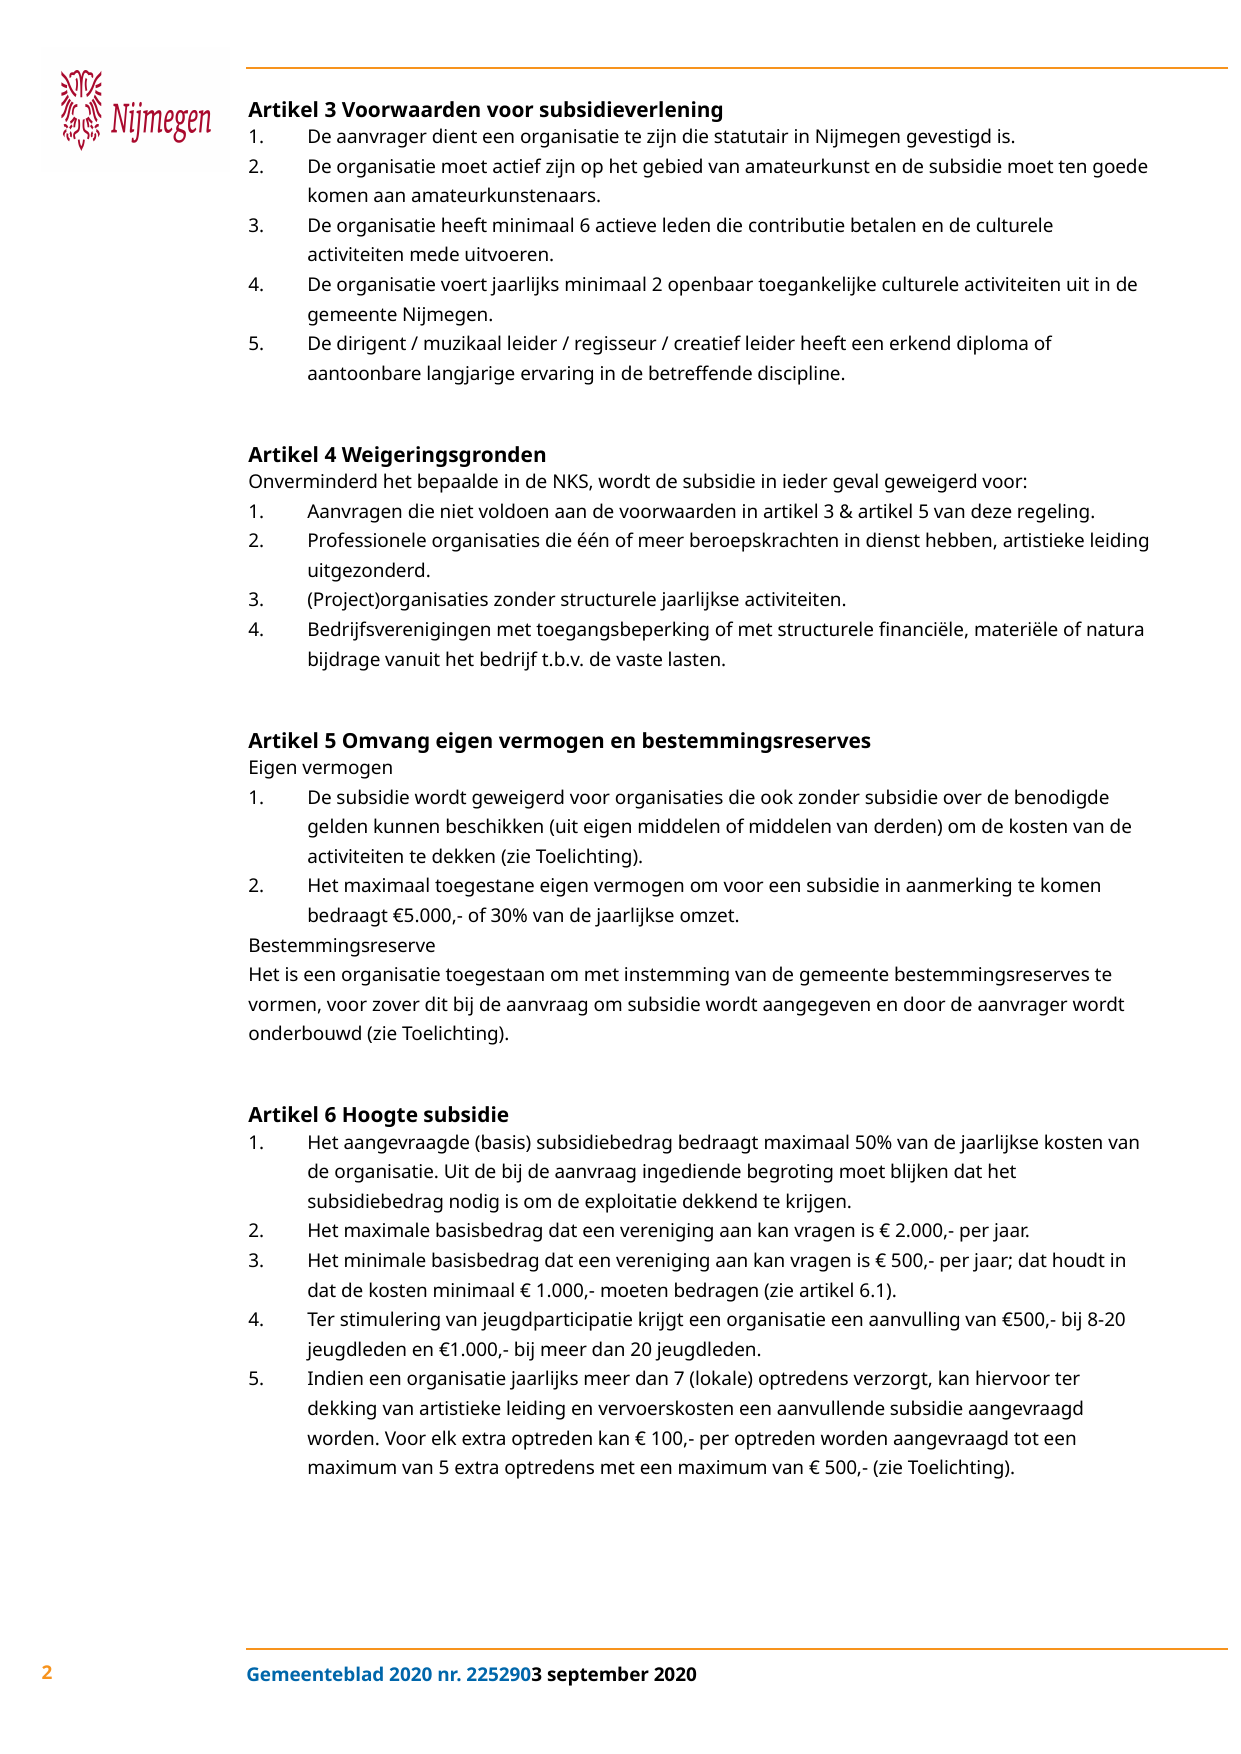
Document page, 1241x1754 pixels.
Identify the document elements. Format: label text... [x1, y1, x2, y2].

text Bestemmingsreserve [248, 932, 1152, 957]
text Eigen vermogen [248, 754, 1152, 780]
list Bedrijfsverenigingen met toegangsbeperking of met structurele financiële, materiële of natura bijdrage vanuit het bedrijf t.b.v. de vaste lasten. [248, 616, 1152, 672]
text Onverminderd het bepaalde in de NKS, wordt de subsidie in ieder geval geweigerd voor: [248, 468, 1152, 494]
list Het maximaal toegestane eigen vermogen om voor een subsidie in aanmerking te komen bedraagt €5.000,- of 30% van de jaarlijkse omzet. [248, 873, 1152, 928]
list De subsidie wordt geweigerd voor organisaties die ook zonder subsidie over de benodigde gelden kunnen beschikken (uit eigen middelen of middelen van derden) om de kosten van de activiteiten te dekken (zie Toelichting). [248, 784, 1152, 869]
list De organisatie heeft minimaal 6 actieve leden die contributie betalen en de culturele activiteiten mede uitvoeren. [248, 212, 1152, 267]
list Het minimale basisbedrag dat een vereniging aan kan vragen is € 500,- per jaar; dat houdt in dat de kosten minimaal € 1.000,- moeten bedragen (zie artikel 6.1). [248, 1247, 1152, 1303]
list De aanvrager dient een organisatie te zijn die statutair in Nijmegen gevestigd is. [248, 123, 1152, 149]
text Artikel 5 Omvang eigen vermogen en bestemmingsreserves [248, 726, 1152, 754]
list (Project)organisaties zonder structurele jaarlijkse activiteiten. [248, 587, 1152, 612]
list De organisatie moet actief zijn op het gebied van amateurkunst en de subsidie moet ten goede komen aan amateurkunstenaars. [248, 153, 1152, 208]
list Aanvragen die niet voldoen aan de voorwaarden in artikel 3 & artikel 5 van deze regeling. [248, 498, 1152, 524]
picture [41, 47, 231, 172]
text Artikel 6 Hoogte subsidie [248, 1101, 1152, 1129]
list Het maximale basisbedrag dat een vereniging aan kan vragen is € 2.000,- per jaar. [248, 1218, 1152, 1243]
text Het is een organisatie toegestaan om met instemming van de gemeente bestemmingsreserves te vormen, voor zover dit bij de aanvraag om subsidie wordt aangegeven en door de aanvrager wordt onderbouwd (zie Toelichting). [248, 961, 1152, 1046]
text Artikel 3 Voorwaarden voor subsidieverlening [248, 95, 1152, 123]
list De organisatie voert jaarlijks minimaal 2 openbaar toegankelijke culturele activiteiten uit in de gemeente Nijmegen. [248, 271, 1152, 326]
list Het aangevraagde (basis) subsidiebedrag bedraagt maximaal 50% van de jaarlijkse kosten van de organisatie. Uit de bij de aanvraag ingediende begroting moet blijken dat het subsidiebedrag nodig is om de exploitatie dekkend te krijgen. [248, 1129, 1152, 1214]
list De dirigent / muzikaal leider / regisseur / creatief leider heeft een erkend diploma of aantoonbare langjarige ervaring in de betreffende discipline. [248, 330, 1152, 386]
list Ter stimulering van jeugdparticipatie krijgt een organisatie een aanvulling van €500,- bij 8-20 jeugdleden en €1.000,- bij meer dan 20 jeugdleden. [248, 1306, 1152, 1362]
list Professionele organisaties die één of meer beroepskrachten in dienst hebben, artistieke leiding uitgezonderd. [248, 527, 1152, 583]
list Indien een organisatie jaarlijks meer dan 7 (lokale) optredens verzorgt, kan hiervoor ter dekking van artistieke leiding en vervoerskosten een aanvullende subsidie aangevraagd worden. Voor elk extra optreden kan € 100,- per optreden worden aangevraagd tot een maximum van 5 extra optredens met een maximum van € 500,- (zie Toelichting). [248, 1366, 1152, 1480]
text Artikel 4 Weigeringsgronden [248, 440, 1152, 468]
